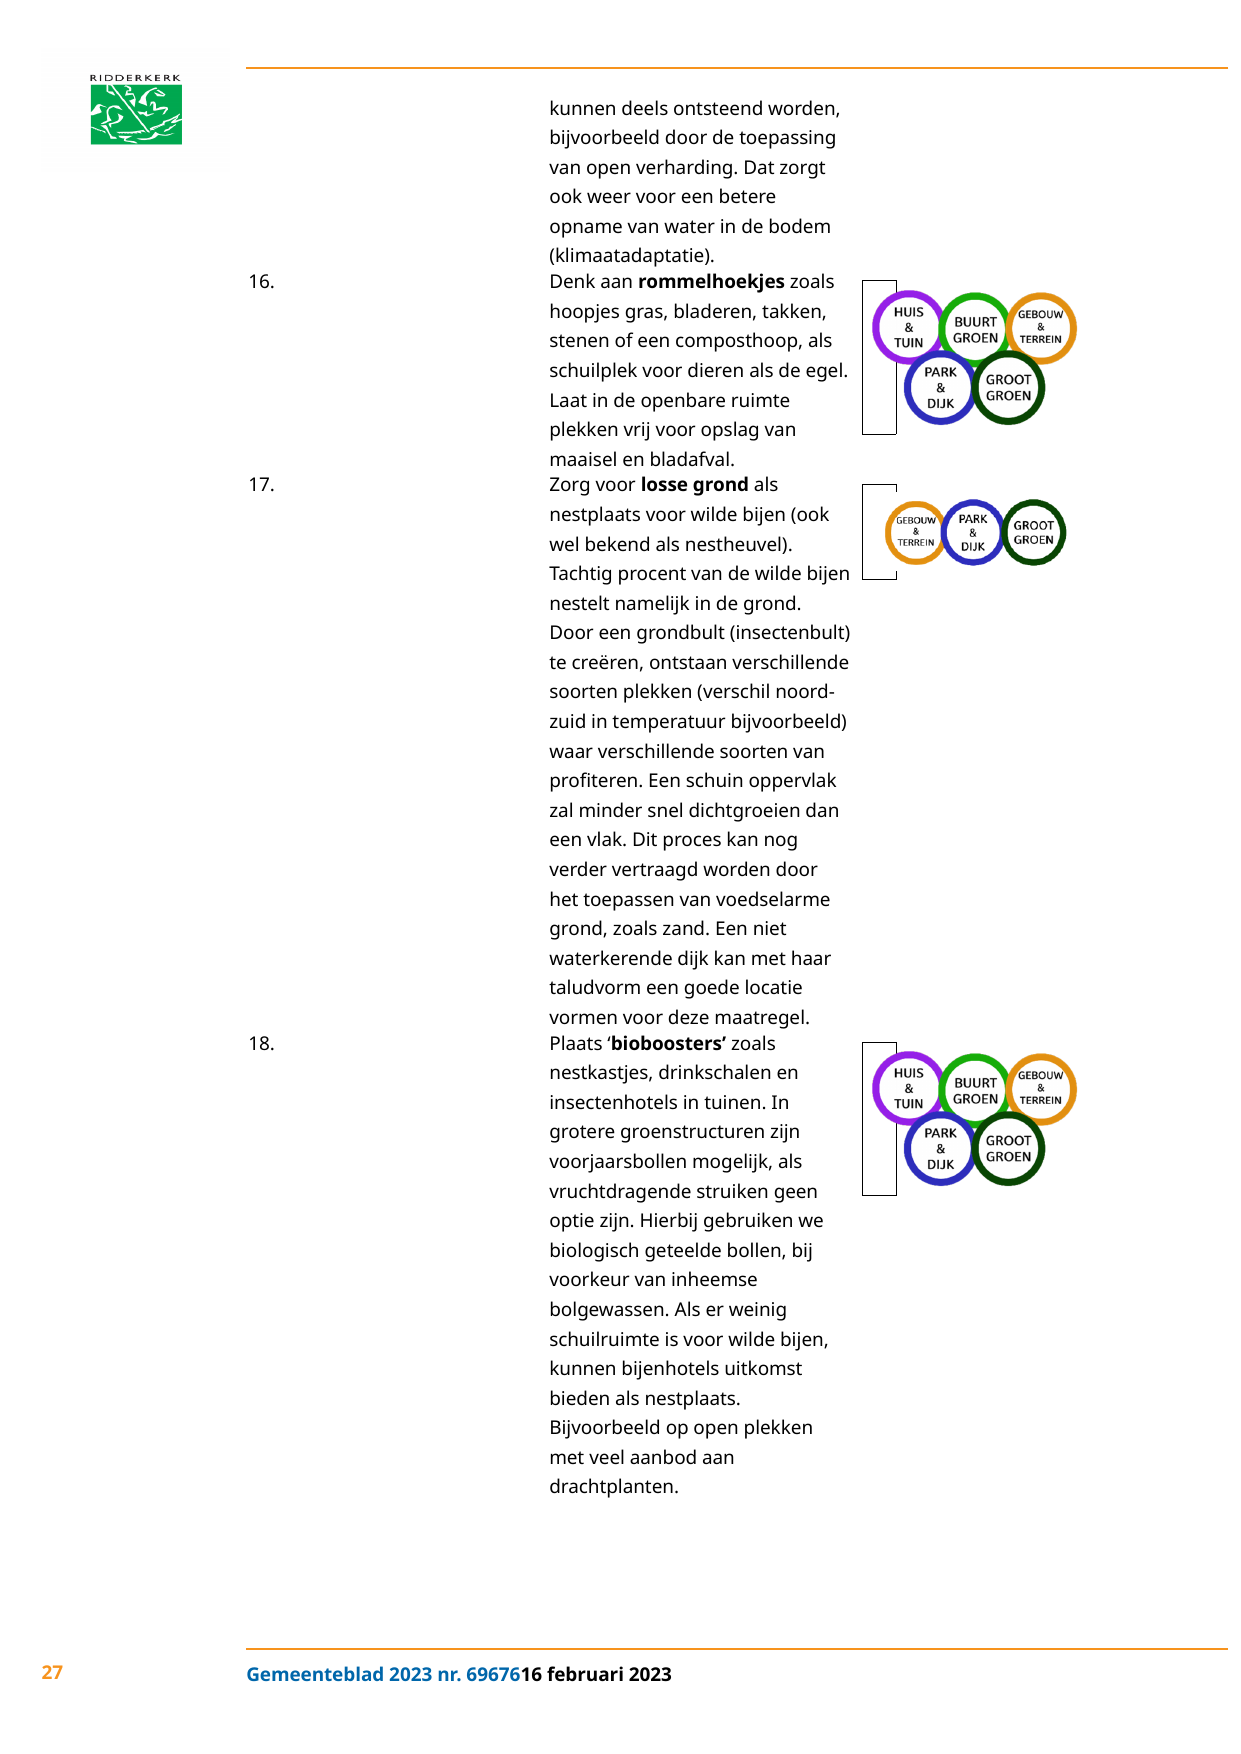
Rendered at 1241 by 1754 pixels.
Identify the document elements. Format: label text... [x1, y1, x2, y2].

picture [41, 47, 231, 172]
picture [871, 1050, 1078, 1187]
table_cell 17. [248, 472, 549, 1030]
table_cell [850, 95, 1152, 268]
table_cell Zorg voor losse grond als nestplaats voor wilde bijen (ook wel bekend als nestheuvel). Tachtig procent van de wilde bijen nestelt namelijk in de grond. Door een grondbult (insectenbult) te creëren, ontstaan verschillende soorten plekken (verschil noord-zuid in temperatuur bijvoorbeeld) waar verschillende soorten van profiteren. Een schuin oppervlak zal minder snel dichtgroeien dan een vlak. Dit proces kan nog verder vertraagd worden door het toepassen van voedselarme grond, zoals zand. Een niet waterkerende dijk kan met haar taludvorm een goede locatie vormen voor deze maatregel. [549, 472, 850, 1030]
table_cell Denk aan rommelhoekjes zoals hoopjes gras, bladeren, takken, stenen of een composthoop, als schuilplek voor dieren als de egel. Laat in de openbare ruimte plekken vrij voor opslag van maaisel en bladafval. [549, 269, 850, 472]
table_cell [863, 493, 896, 579]
table_cell [850, 269, 1152, 472]
table_cell [248, 95, 549, 268]
table_cell 18. [248, 1030, 549, 1499]
picture [871, 492, 1078, 571]
table_cell Plaats ‘bioboosters’ zoals nestkastjes, drinkschalen en insectenhotels in tuinen. In grotere groenstructuren zijn voorjaarsbollen mogelijk, als vruchtdragende struiken geen optie zijn. Hierbij gebruiken we biologisch geteelde bollen, bij voorkeur van inheemse bolgewassen. Als er weinig schuilruimte is voor wilde bijen, kunnen bijenhotels uitkomst bieden als nestplaats. Bijvoorbeeld op open plekken met veel aanbod aan drachtplanten. [549, 1030, 850, 1499]
table_cell 16. [248, 269, 549, 472]
picture [871, 289, 1078, 426]
table_cell kunnen deels ontsteend worden, bijvoorbeeld door de toepassing van open verharding. Dat zorgt ook weer voor een betere opname van water in de bodem (klimaatadaptatie). [549, 95, 850, 268]
table_cell [850, 493, 1152, 1030]
table_cell [850, 1030, 1152, 1499]
table_cell [850, 472, 1152, 492]
table_cell [863, 485, 896, 492]
